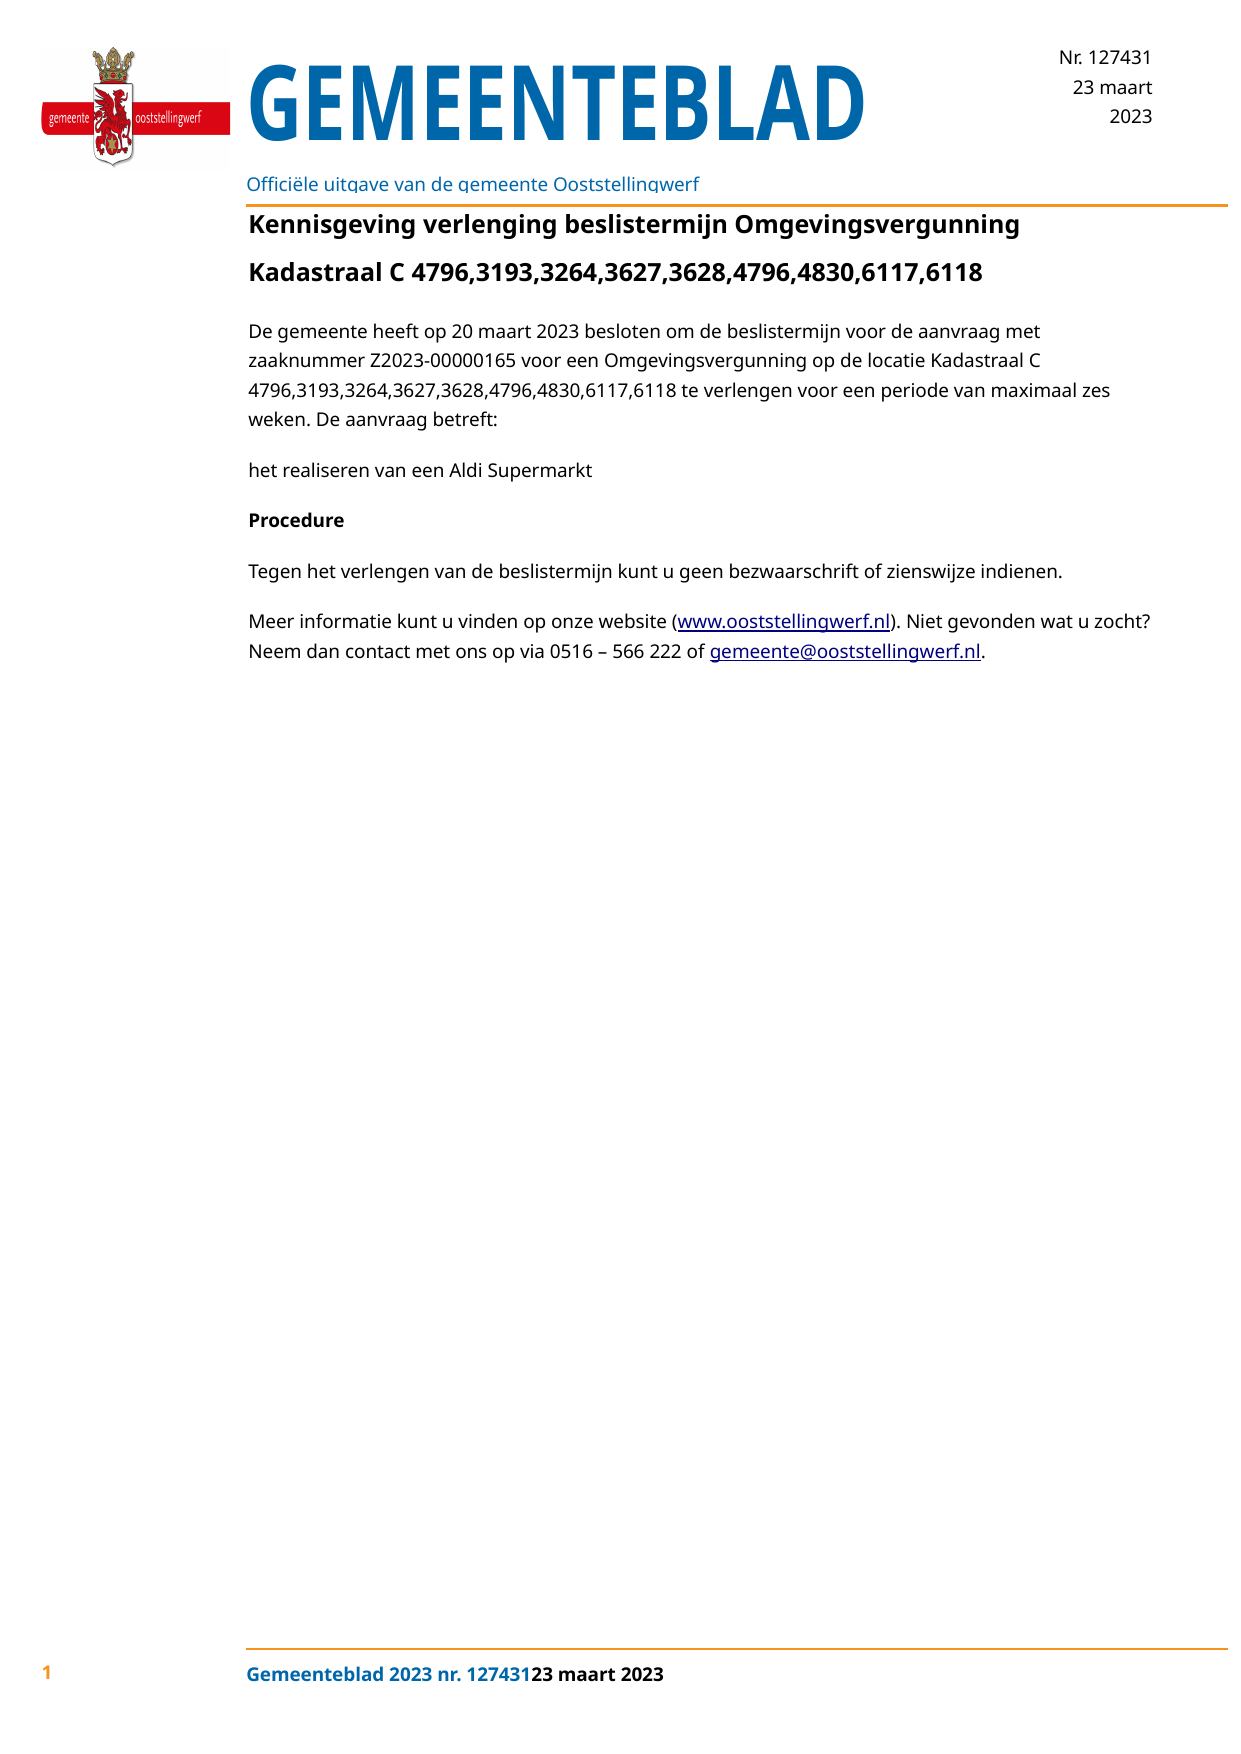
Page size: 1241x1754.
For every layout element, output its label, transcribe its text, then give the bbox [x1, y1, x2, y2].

text De gemeente heeft op 20 maart 2023 besloten om de beslistermijn voor de aanvraag met zaaknummer Z2023-00000165 voor een Omgevingsvergunning op de locatie Kadastraal C 4796,3193,3264,3627,3628,4796,4830,6117,6118 te verlengen voor een periode van maximaal zes weken. De aanvraag betreft: [248, 318, 1152, 432]
text Kennisgeving verlenging beslistermijn Omgevingsvergunning Kadastraal C 4796,3193,3264,3627,3628,4796,4830,6117,6118 [248, 207, 1152, 288]
text het realiseren van een Aldi Supermarkt [248, 457, 1152, 483]
text Procedure [248, 507, 1152, 533]
text Tegen het verlengen van de beslistermijn kunt u geen bezwaarschrift of zienswijze indienen. [248, 558, 1152, 584]
text Meer informatie kunt u vinden op onze website (www.ooststellingwerf.nl). Niet gevonden wat u zocht? Neem dan contact met ons op via 0516 – 566 222 of gemeente@ooststellingwerf.nl. [248, 608, 1152, 664]
picture [41, 47, 231, 172]
